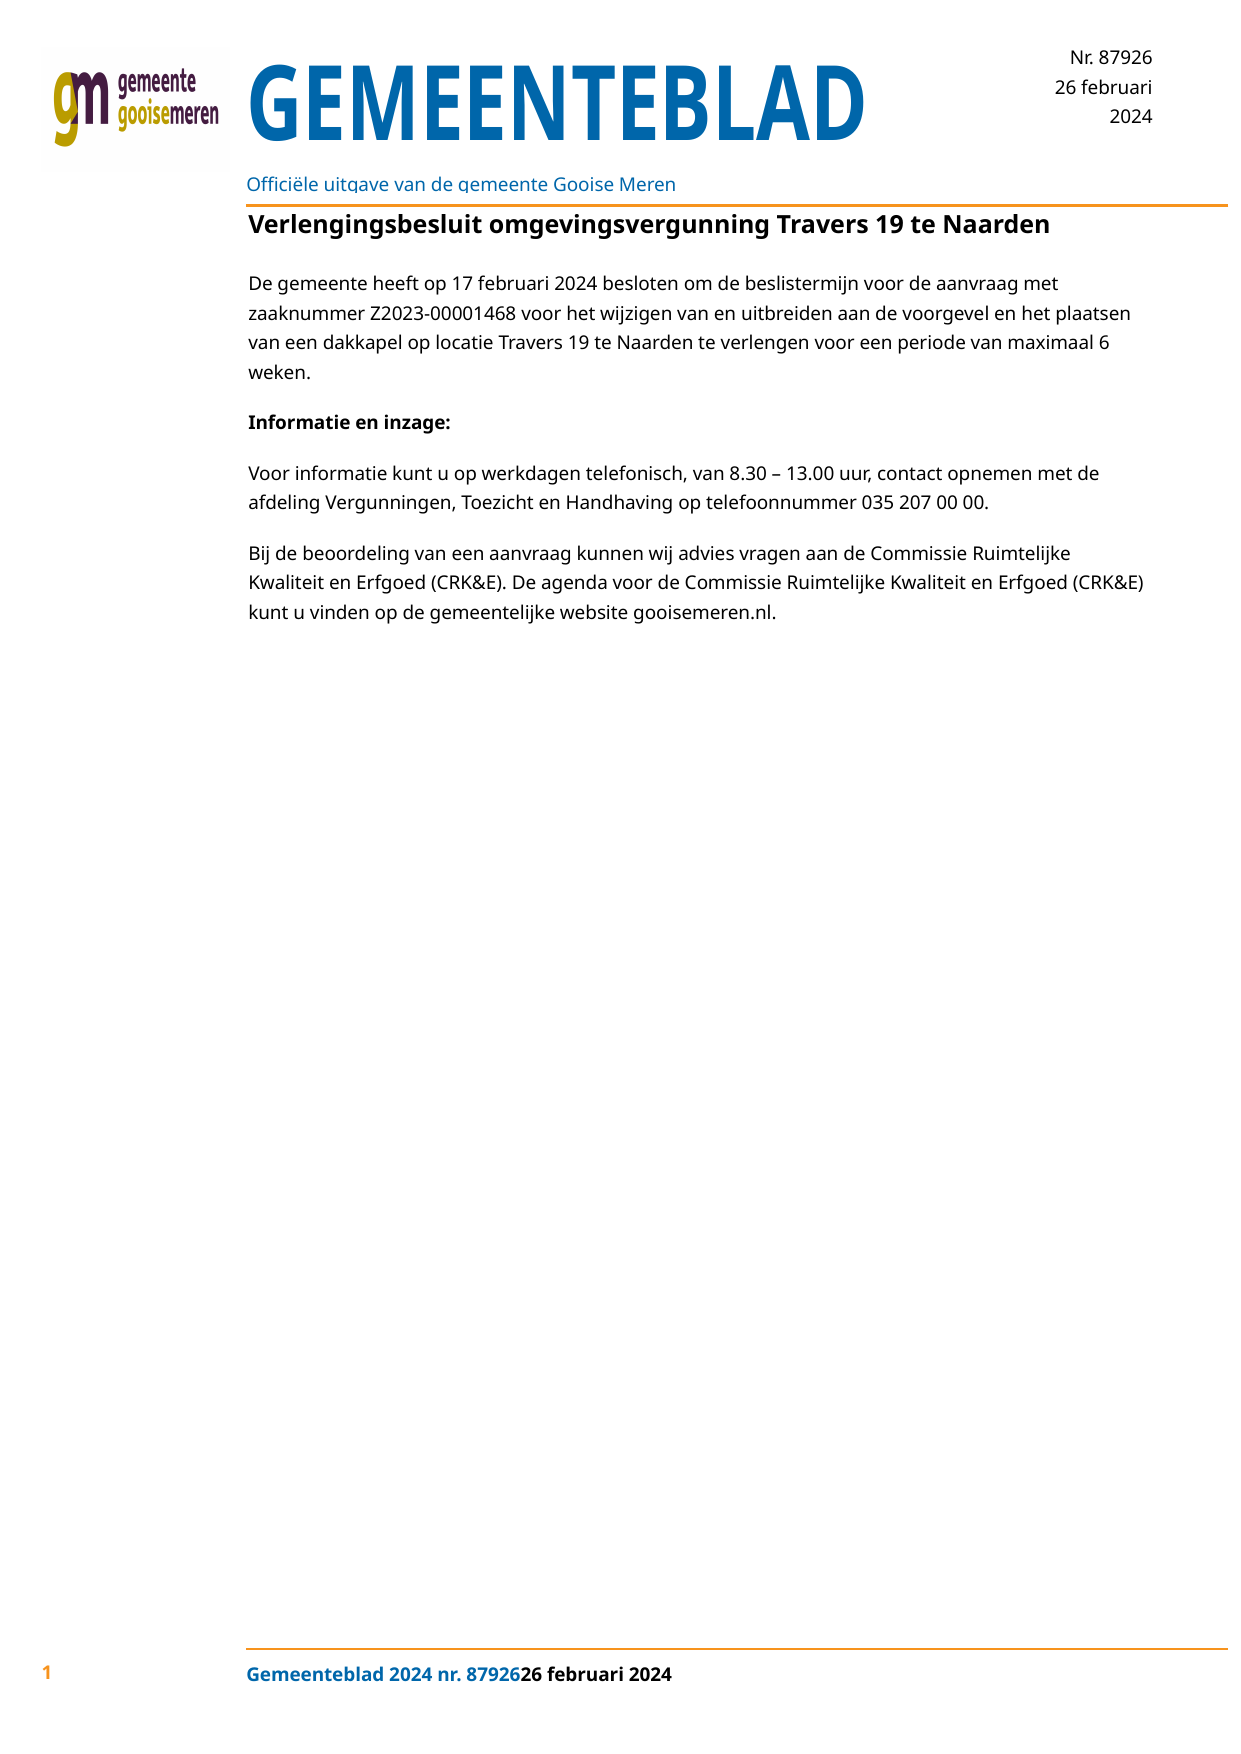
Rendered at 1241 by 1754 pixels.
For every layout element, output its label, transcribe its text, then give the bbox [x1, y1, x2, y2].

picture [41, 47, 231, 172]
text Bij de beoordeling van een aanvraag kunnen wij advies vragen aan de Commissie Ruimtelijke Kwaliteit en Erfgoed (CRK&E). De agenda voor de Commissie Ruimtelijke Kwaliteit en Erfgoed (CRK&E) kunt u vinden op de gemeentelijke website gooisemeren.nl. [248, 540, 1152, 625]
text Voor informatie kunt u op werkdagen telefonisch, van 8.30 – 13.00 uur, contact opnemen met de afdeling Vergunningen, Toezicht en Handhaving op telefoonnummer 035 207 00 00. [248, 460, 1152, 515]
text Verlengingsbesluit omgevingsvergunning Travers 19 te Naarden [248, 207, 1152, 241]
text De gemeente heeft op 17 februari 2024 besloten om de beslistermijn voor de aanvraag met zaaknummer Z2023-00001468 voor het wijzigen van en uitbreiden aan de voorgevel en het plaatsen van een dakkapel op locatie Travers 19 te Naarden te verlengen voor een periode van maximaal 6 weken. [248, 270, 1152, 385]
text Informatie en inzage: [248, 409, 1152, 435]
